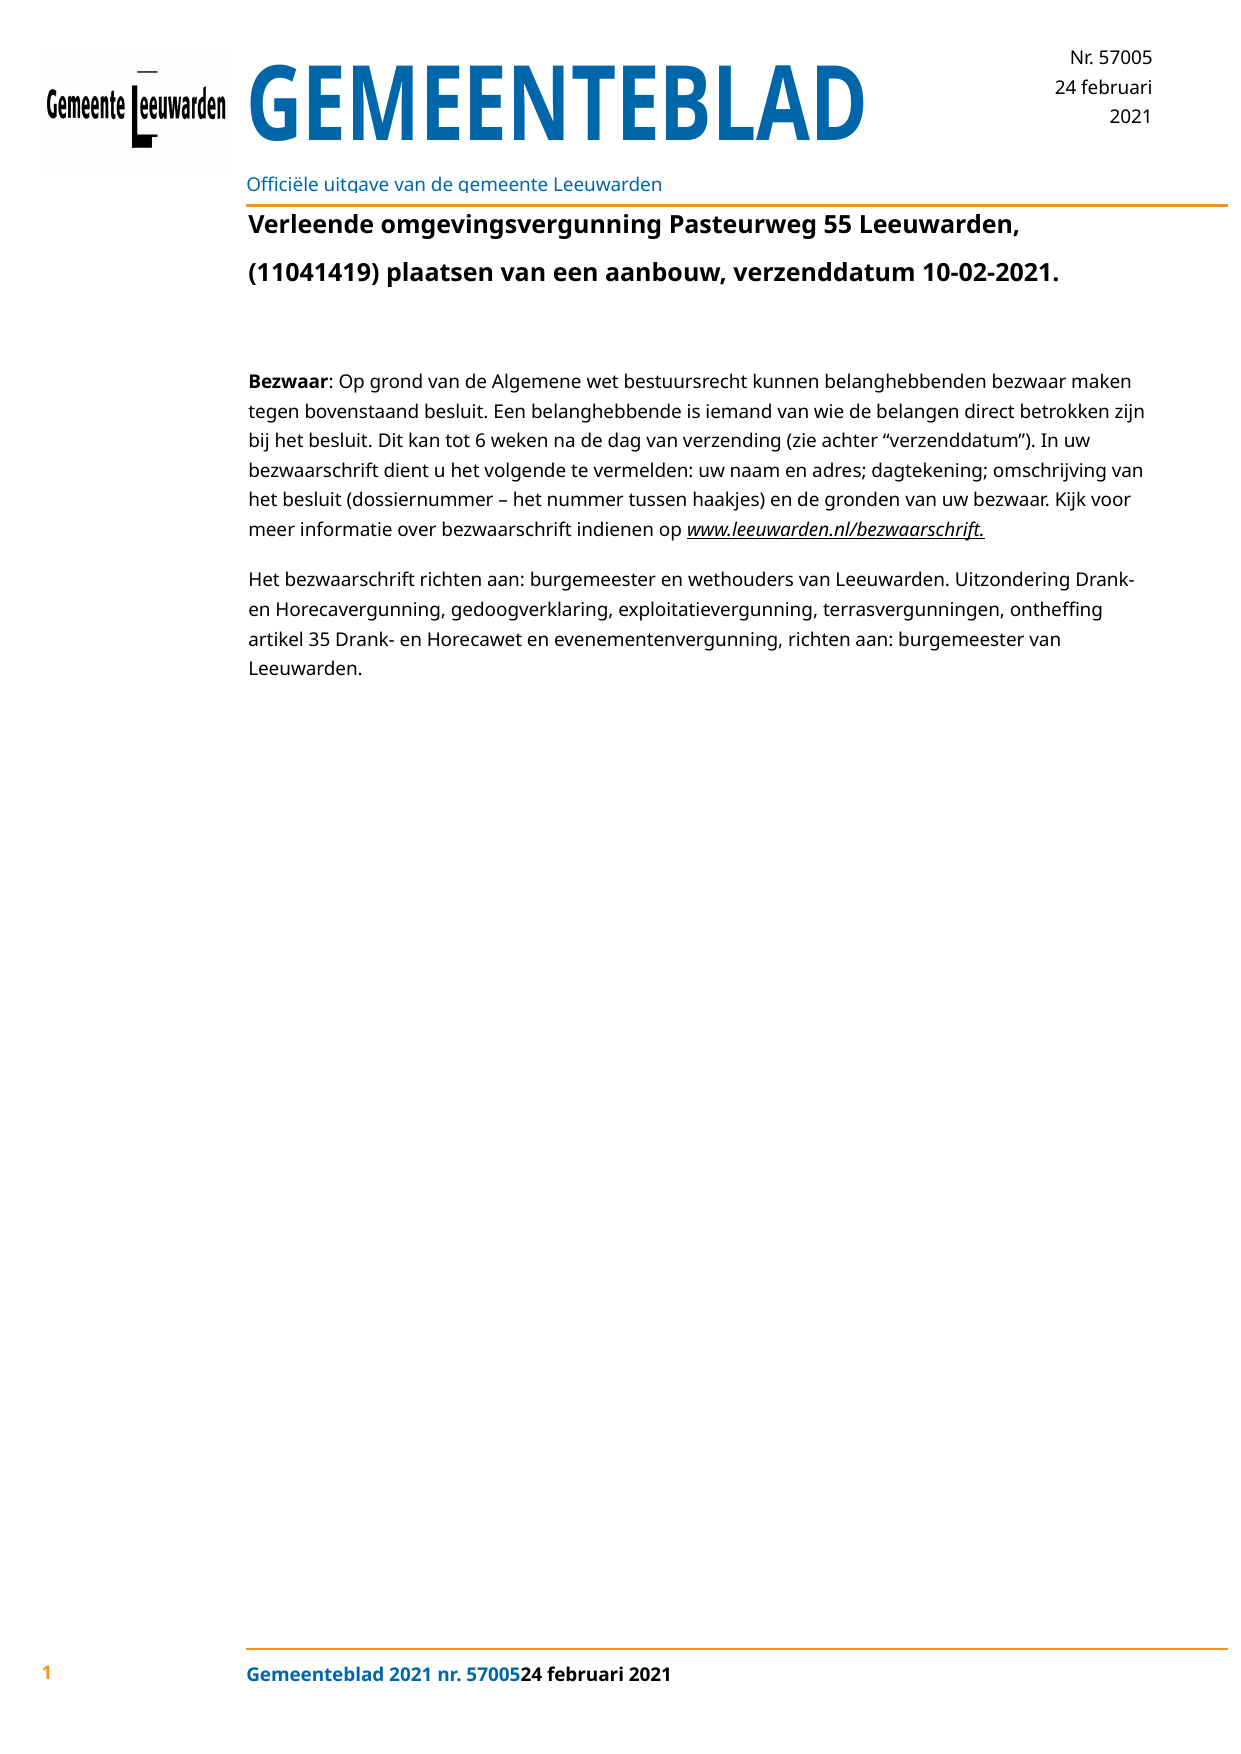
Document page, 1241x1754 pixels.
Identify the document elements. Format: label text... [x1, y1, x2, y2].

text Verleende omgevingsvergunning Pasteurweg 55 Leeuwarden, (11041419) plaatsen van een aanbouw, verzenddatum 10-02-2021. [248, 207, 1152, 288]
text Bezwaar: Op grond van de Algemene wet bestuursrecht kunnen belanghebbenden bezwaar maken tegen bovenstaand besluit. Een belanghebbende is iemand van wie de belangen direct betrokken zijn bij het besluit. Dit kan tot 6 weken na de dag van verzending (zie achter “verzenddatum”). In uw bezwaarschrift dient u het volgende te vermelden: uw naam en adres; dagtekening; omschrijving van het besluit (dossiernummer – het nummer tussen haakjes) en de gronden van uw bezwaar. Kijk voor meer informatie over bezwaarschrift indienen op www.leeuwarden.nl/bezwaarschrift. [248, 368, 1152, 542]
picture [41, 47, 231, 172]
text Het bezwaarschrift richten aan: burgemeester en wethouders van Leeuwarden. Uitzondering Drank- en Horecavergunning, gedoogverklaring, exploitatievergunning, terrasvergunningen, ontheffing artikel 35 Drank- en Horecawet en evenementenvergunning, richten aan: burgemeester van Leeuwarden. [248, 567, 1152, 681]
